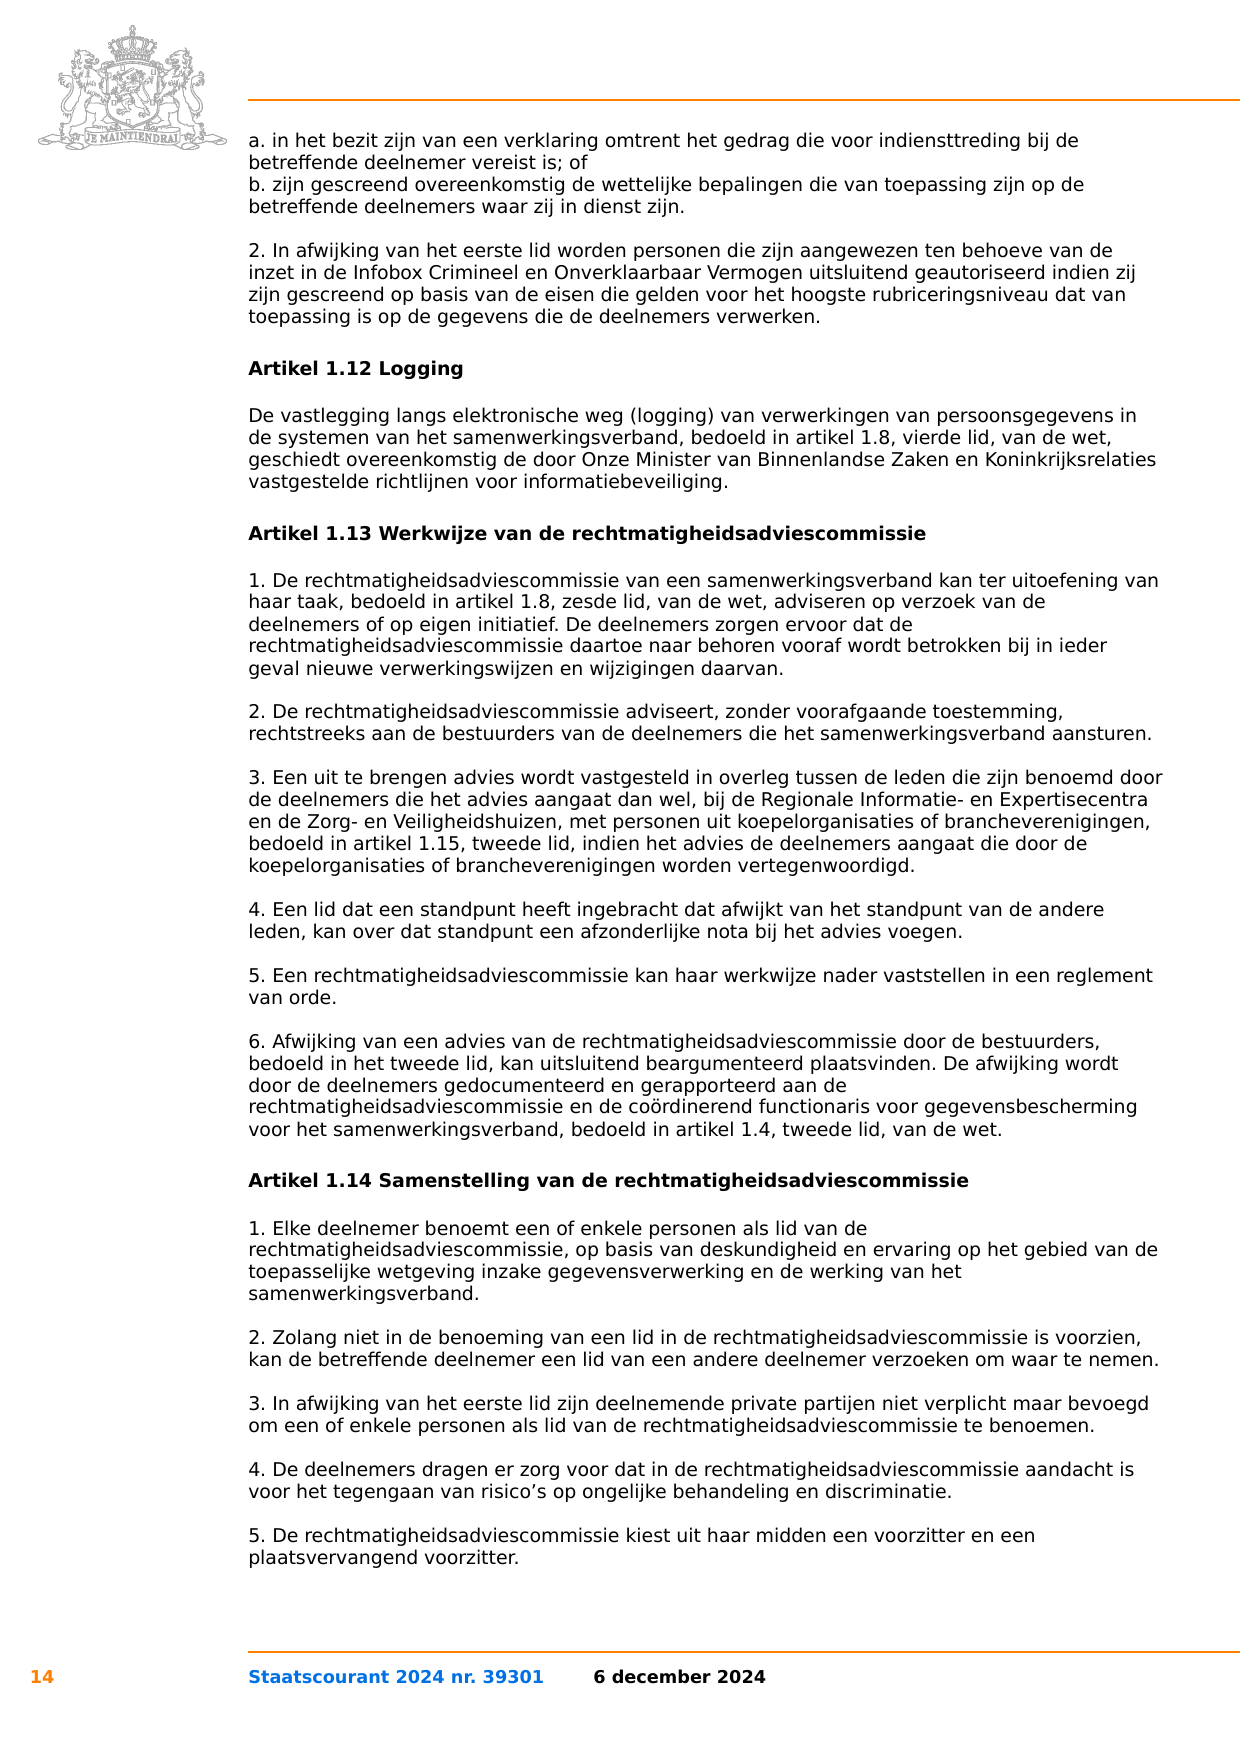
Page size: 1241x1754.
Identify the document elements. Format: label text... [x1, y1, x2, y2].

subtitle Artikel 1.13 Werkwijze van de rechtmatigheidsadviescommissie [248, 522, 1163, 544]
text 2. In afwijking van het eerste lid worden personen die zijn aangewezen ten behoeve van de inzet in de Infobox Crimineel en Onverklaarbaar Vermogen uitsluitend geautoriseerd indien zij zijn gescreend op basis van de eisen die gelden voor het hoogste rubriceringsniveau dat van toepassing is op de gegevens die de deelnemers verwerken. [248, 240, 1163, 328]
text 2. Zolang niet in de benoeming van een lid in de rechtmatigheidsadviescommissie is voorzien, kan de betreffende deelnemer een lid van een andere deelnemer verzoeken om waar te nemen. [248, 1327, 1163, 1371]
picture [38, 25, 227, 150]
text 1. Elke deelnemer benoemt een of enkele personen als lid van de rechtmatigheidsadviescommissie, op basis van deskundigheid en ervaring op het gebied van de toepasselijke wetgeving inzake gegevensverwerking en de werking van het samenwerkingsverband. [248, 1217, 1163, 1305]
text b. zijn gescreend overeenkomstig de wettelijke bepalingen die van toepassing zijn op de betreffende deelnemers waar zij in dienst zijn. [248, 174, 1163, 218]
text a. in het bezit zijn van een verklaring omtrent het gedrag die voor indiensttreding bij de betreffende deelnemer vereist is; of [248, 130, 1163, 174]
text 4. Een lid dat een standpunt heeft ingebracht dat afwijkt van het standpunt van de andere leden, kan over dat standpunt een afzonderlijke nota bij het advies voegen. [248, 899, 1163, 943]
text De vastlegging langs elektronische weg (logging) van verwerkingen van persoonsgegevens in de systemen van het samenwerkingsverband, bedoeld in artikel 1.8, vierde lid, van de wet, geschiedt overeenkomstig de door Onze Minister van Binnenlandse Zaken en Koninkrijksrelaties vastgestelde richtlijnen voor informatiebeveiliging. [248, 404, 1163, 492]
subtitle Artikel 1.12 Logging [248, 358, 1163, 379]
text 6. Afwijking van een advies van de rechtmatigheidsadviescommissie door de bestuurders, bedoeld in het tweede lid, kan uitsluitend beargumenteerd plaatsvinden. De afwijking wordt door de deelnemers gedocumenteerd en gerapporteerd aan de rechtmatigheidsadviescommissie en de coördinerend functionaris voor gegevensbescherming voor het samenwerkingsverband, bedoeld in artikel 1.4, tweede lid, van de wet. [248, 1031, 1163, 1140]
subtitle Artikel 1.14 Samenstelling van de rechtmatigheidsadviescommissie [248, 1170, 1163, 1192]
text 2. De rechtmatigheidsadviescommissie adviseert, zonder voorafgaande toestemming, rechtstreeks aan de bestuurders van de deelnemers die het samenwerkingsverband aansturen. [248, 701, 1163, 745]
text 1. De rechtmatigheidsadviescommissie van een samenwerkingsverband kan ter uitoefening van haar taak, bedoeld in artikel 1.8, zesde lid, van de wet, adviseren op verzoek van de deelnemers of op eigen initiatief. De deelnemers zorgen ervoor dat de rechtmatigheidsadviescommissie daartoe naar behoren vooraf wordt betrokken bij in ieder geval nieuwe verwerkingswijzen en wijzigingen daarvan. [248, 569, 1163, 679]
text 5. De rechtmatigheidsadviescommissie kiest uit haar midden een voorzitter en een plaatsvervangend voorzitter. [248, 1525, 1163, 1569]
text 4. De deelnemers dragen er zorg voor dat in de rechtmatigheidsadviescommissie aandacht is voor het tegengaan van risico’s op ongelijke behandeling en discriminatie. [248, 1459, 1163, 1503]
text 5. Een rechtmatigheidsadviescommissie kan haar werkwijze nader vaststellen in een reglement van orde. [248, 965, 1163, 1009]
text 3. Een uit te brengen advies wordt vastgesteld in overleg tussen de leden die zijn benoemd door de deelnemers die het advies aangaat dan wel, bij de Regionale Informatie- en Expertisecentra en de Zorg- en Veiligheidshuizen, met personen uit koepelorganisaties of brancheverenigingen, bedoeld in artikel 1.15, tweede lid, indien het advies de deelnemers aangaat die door de koepelorganisaties of brancheverenigingen worden vertegenwoordigd. [248, 767, 1163, 877]
text 3. In afwijking van het eerste lid zijn deelnemende private partijen niet verplicht maar bevoegd om een of enkele personen als lid van de rechtmatigheidsadviescommissie te benoemen. [248, 1393, 1163, 1437]
